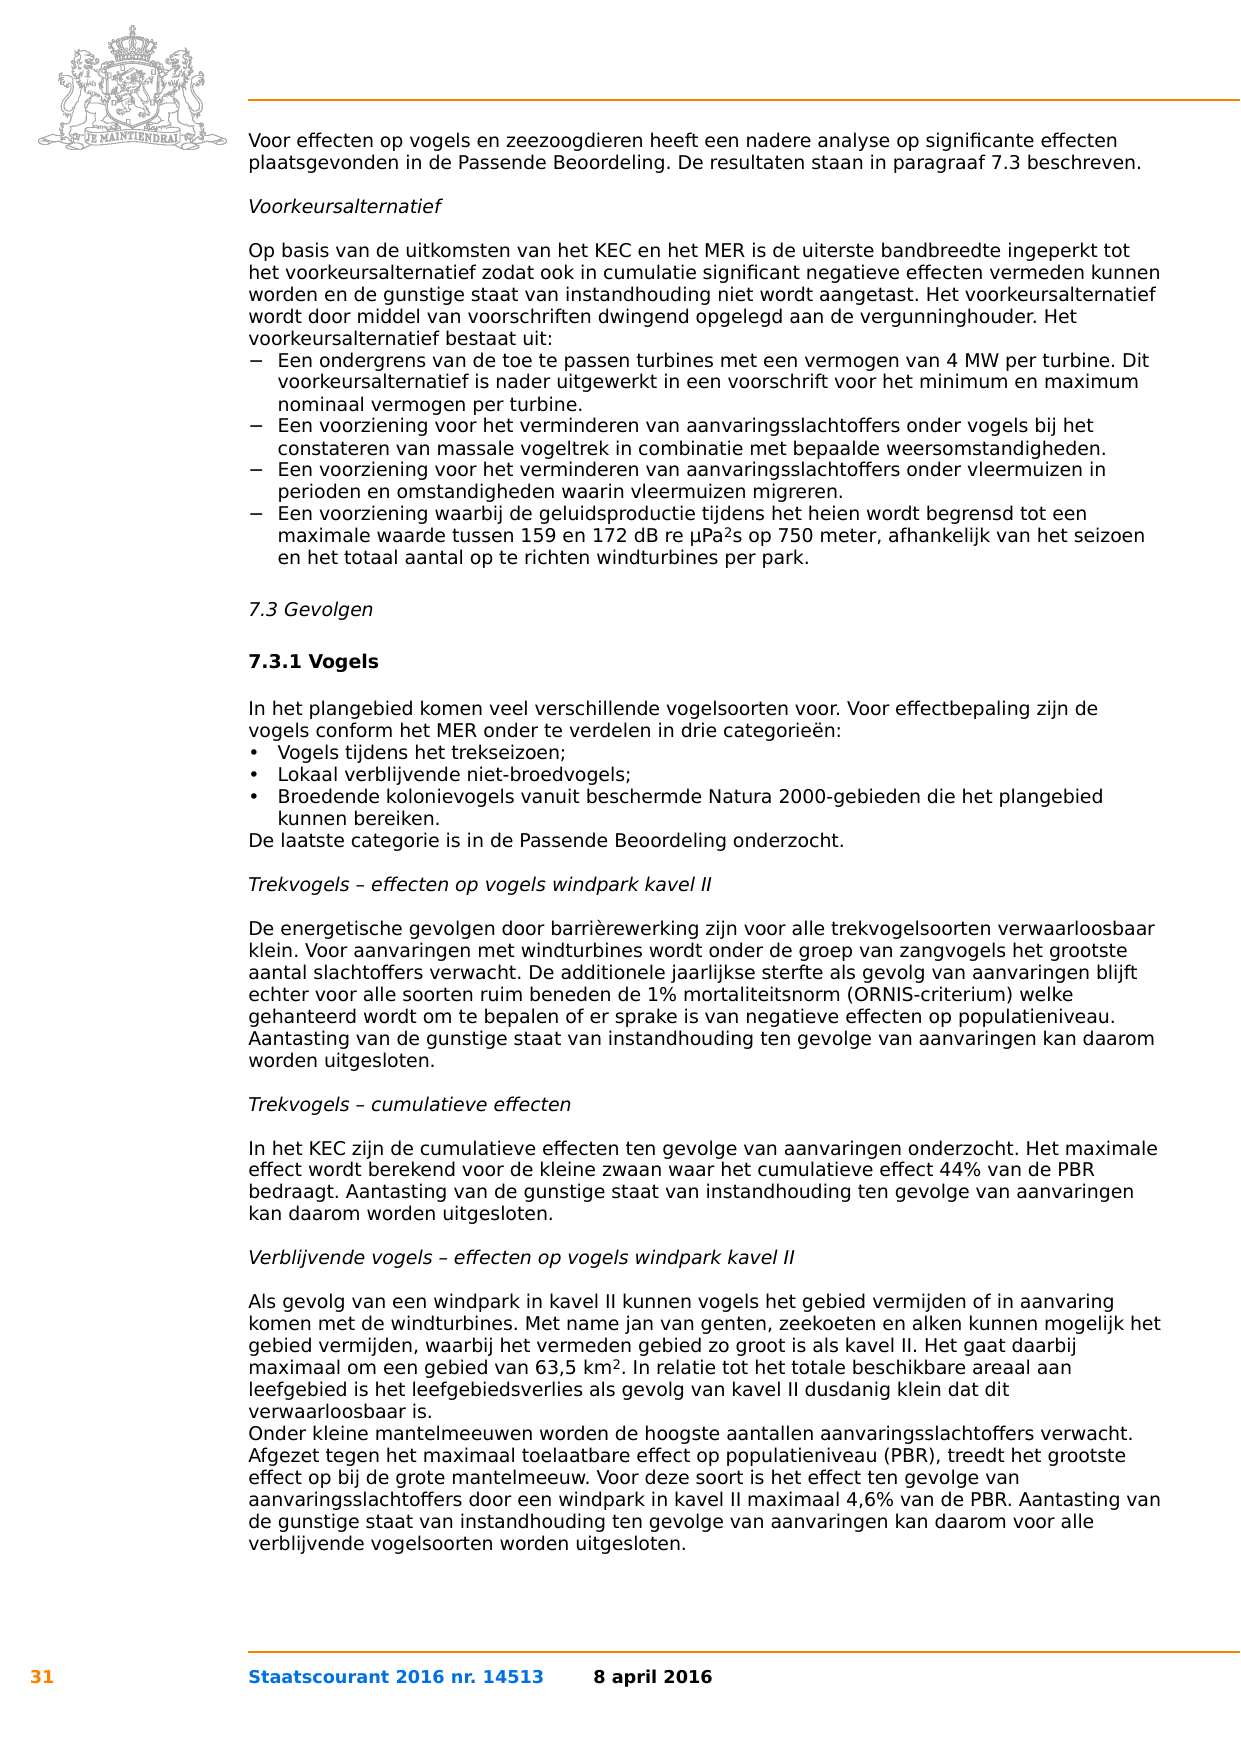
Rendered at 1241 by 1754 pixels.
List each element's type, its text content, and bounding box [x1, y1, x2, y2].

text Voor effecten op vogels en zeezoogdieren heeft een nadere analyse op significante effecten plaatsgevonden in de Passende Beoordeling. De resultaten staan in paragraaf 7.3 beschreven. [248, 130, 1163, 174]
text Op basis van de uitkomsten van het KEC en het MER is de uiterste bandbreedte ingeperkt tot het voorkeursalternatief zodat ook in cumulatie significant negatieve effecten vermeden kunnen worden en de gunstige staat van instandhouding niet wordt aangetast. Het voorkeursalternatief wordt door middel van voorschriften dwingend opgelegd aan de vergunninghouder. Het voorkeursalternatief bestaat uit: [248, 239, 1163, 349]
text Onder kleine mantelmeeuwen worden de hoogste aantallen aanvaringsslachtoffers verwacht. [248, 1423, 1163, 1445]
text De laatste categorie is in de Passende Beoordeling onderzocht. [248, 830, 1163, 852]
picture [38, 25, 227, 150]
subtitle Trekvogels – effecten op vogels windpark kavel II [248, 874, 1163, 896]
subtitle Voorkeursalternatief [248, 196, 1163, 218]
subtitle 7.3 Gevolgen [248, 599, 1163, 621]
subtitle Verblijvende vogels – effecten op vogels windpark kavel II [248, 1247, 1163, 1269]
text − Een voorziening voor het verminderen van aanvaringsslachtoffers onder vogels bij het constateren van massale vogeltrek in combinatie met bepaalde weersomstandigheden. [248, 415, 1163, 459]
text − Een voorziening waarbij de geluidsproductie tijdens het heien wordt begrensd tot een maximale waarde tussen 159 en 172 dB re µPa2s op 750 meter, afhankelijk van het seizoen en het totaal aantal op te richten windturbines per park. [248, 503, 1163, 569]
text • Broedende kolonievogels vanuit beschermde Natura 2000-gebieden die het plangebied kunnen bereiken. [248, 786, 1163, 830]
text In het plangebied komen veel verschillende vogelsoorten voor. Voor effectbepaling zijn de vogels conform het MER onder te verdelen in drie categorieën: [248, 698, 1163, 742]
text • Vogels tijdens het trekseizoen; [248, 742, 1163, 764]
subtitle Trekvogels – cumulatieve effecten [248, 1093, 1163, 1116]
text In het KEC zijn de cumulatieve effecten ten gevolge van aanvaringen onderzocht. Het maximale effect wordt berekend voor de kleine zwaan waar het cumulatieve effect 44% van de PBR bedraagt. Aantasting van de gunstige staat van instandhouding ten gevolge van aanvaringen kan daarom worden uitgesloten. [248, 1137, 1163, 1225]
text − Een voorziening voor het verminderen van aanvaringsslachtoffers onder vleermuizen in perioden en omstandigheden waarin vleermuizen migreren. [248, 459, 1163, 503]
text • Lokaal verblijvende niet-broedvogels; [248, 764, 1163, 786]
text − Een ondergrens van de toe te passen turbines met een vermogen van 4 MW per turbine. Dit voorkeursalternatief is nader uitgewerkt in een voorschrift voor het minimum en maximum nominaal vermogen per turbine. [248, 349, 1163, 415]
subtitle 7.3.1 Vogels [248, 651, 1163, 673]
text Afgezet tegen het maximaal toelaatbare effect op populatieniveau (PBR), treedt het grootste effect op bij de grote mantelmeeuw. Voor deze soort is het effect ten gevolge van aanvaringsslachtoffers door een windpark in kavel II maximaal 4,6% van de PBR. Aantasting van de gunstige staat van instandhouding ten gevolge van aanvaringen kan daarom voor alle verblijvende vogelsoorten worden uitgesloten. [248, 1445, 1163, 1555]
text De energetische gevolgen door barrièrewerking zijn voor alle trekvogelsoorten verwaarloosbaar klein. Voor aanvaringen met windturbines wordt onder de groep van zangvogels het grootste aantal slachtoffers verwacht. De additionele jaarlijkse sterfte als gevolg van aanvaringen blijft echter voor alle soorten ruim beneden de 1% mortaliteitsnorm (ORNIS-criterium) welke gehanteerd wordt om te bepalen of er sprake is van negatieve effecten op populatieniveau. Aantasting van de gunstige staat van instandhouding ten gevolge van aanvaringen kan daarom worden uitgesloten. [248, 918, 1163, 1072]
text Als gevolg van een windpark in kavel II kunnen vogels het gebied vermijden of in aanvaring komen met de windturbines. Met name jan van genten, zeekoeten en alken kunnen mogelijk het gebied vermijden, waarbij het vermeden gebied zo groot is als kavel II. Het gaat daarbij maximaal om een gebied van 63,5 km2. In relatie tot het totale beschikbare areaal aan leefgebied is het leefgebiedsverlies als gevolg van kavel II dusdanig klein dat dit verwaarloosbaar is. [248, 1291, 1163, 1423]
